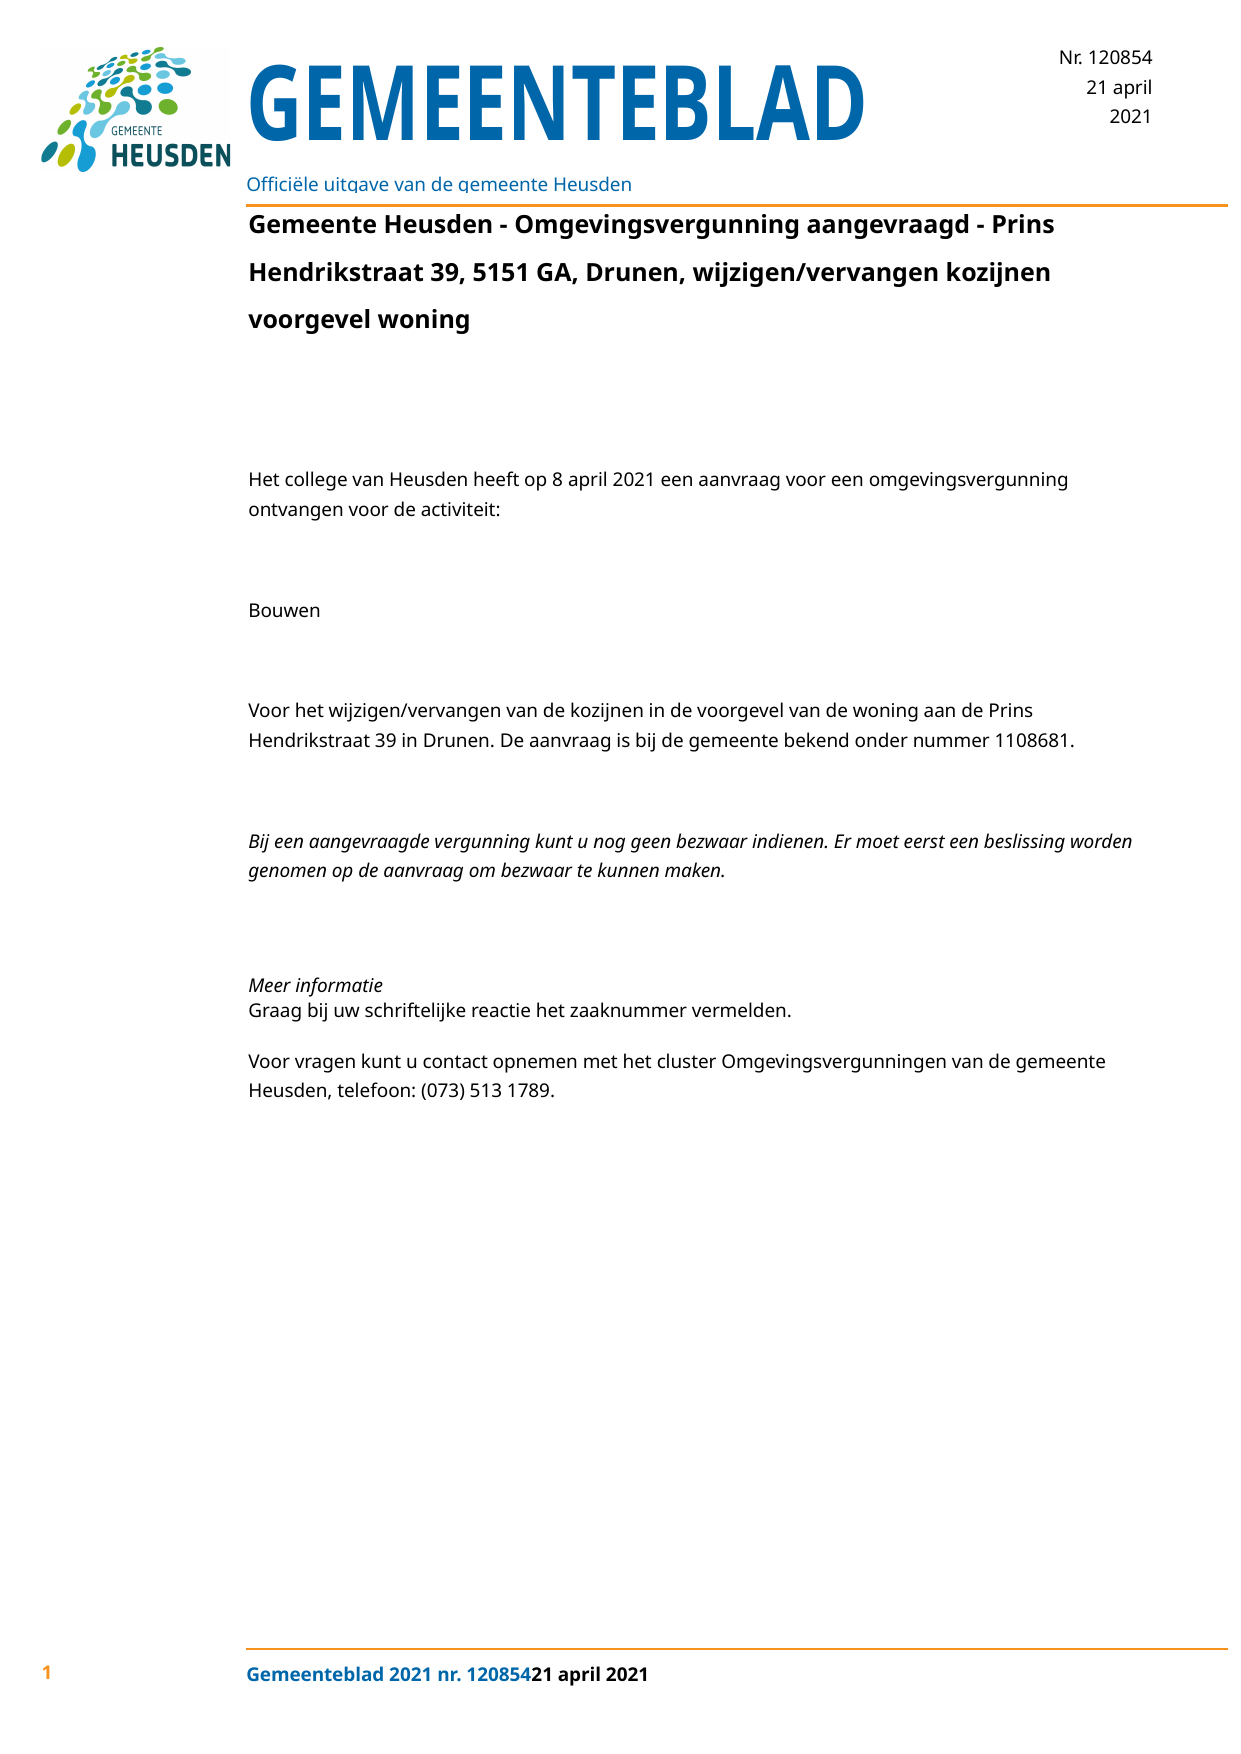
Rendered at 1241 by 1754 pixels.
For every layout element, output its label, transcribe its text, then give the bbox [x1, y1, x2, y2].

text Het college van Heusden heeft op 8 april 2021 een aanvraag voor een omgevingsvergunning ontvangen voor de activiteit: [248, 466, 1152, 522]
text Bouwen [248, 597, 1152, 622]
text Voor het wijzigen/vervangen van de kozijnen in de voorgevel van de woning aan de Prins Hendrikstraat 39 in Drunen. De aanvraag is bij de gemeente bekend onder nummer 1108681. [248, 698, 1152, 753]
text Voor vragen kunt u contact opnemen met het cluster Omgevingsvergunningen van de gemeente Heusden, telefoon: (073) 513 1789. [248, 1048, 1152, 1103]
text Gemeente Heusden - Omgevingsvergunning aangevraagd - Prins Hendrikstraat 39, 5151 GA, Drunen, wijzigen/vervangen kozijnen voorgevel woning [248, 207, 1152, 336]
text Bij een aangevraagde vergunning kunt u nog geen bezwaar indienen. Er moet eerst een beslissing worden genomen op de aanvraag om bezwaar te kunnen maken. [248, 828, 1152, 883]
picture [41, 47, 231, 172]
text Meer informatie [248, 972, 1152, 998]
text Graag bij uw schriftelijke reactie het zaaknummer vermelden. [248, 998, 1152, 1023]
